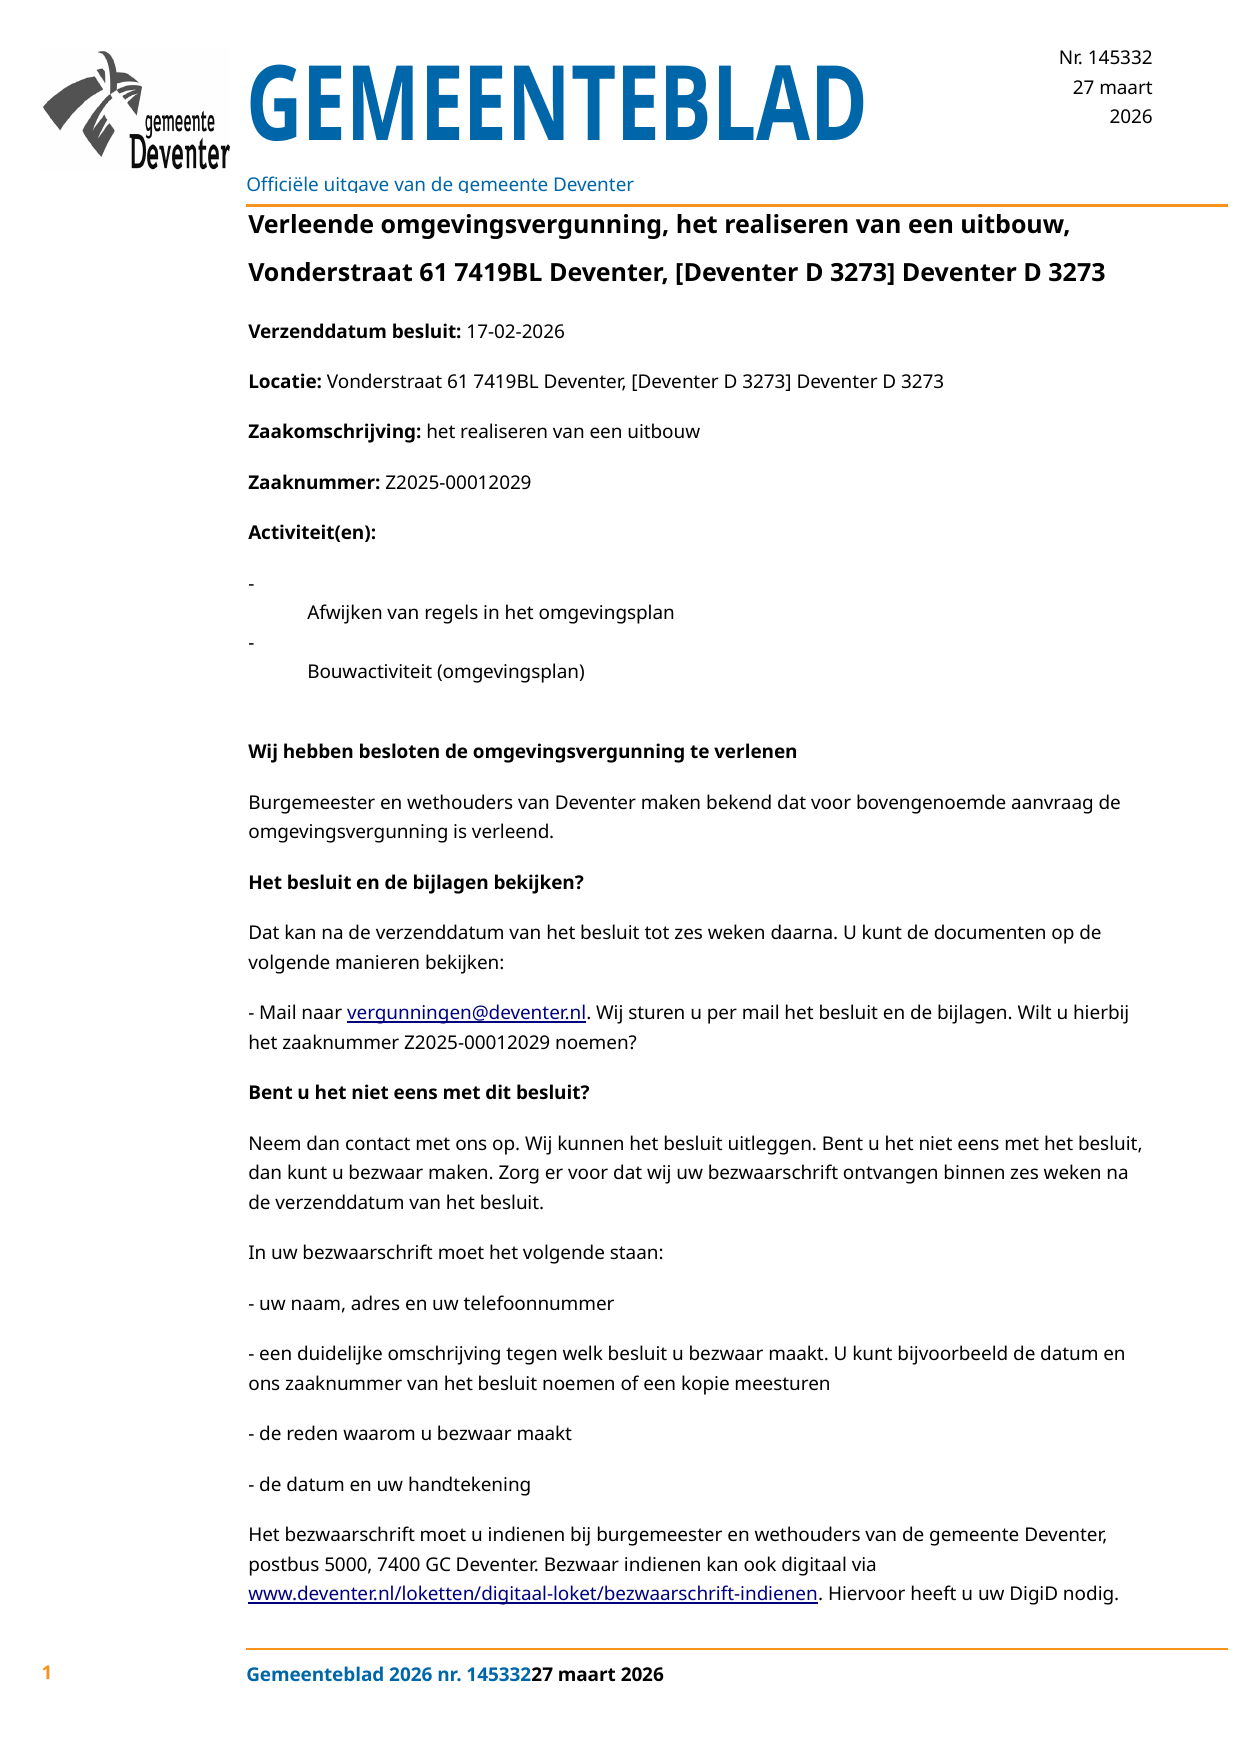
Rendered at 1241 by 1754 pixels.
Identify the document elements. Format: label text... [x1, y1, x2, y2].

text Zaakomschrijving: het realiseren van een uitbouw [248, 419, 1152, 444]
picture [41, 47, 231, 172]
text Locatie: Vonderstraat 61 7419BL Deventer, [Deventer D 3273] Deventer D 3273 [248, 368, 1152, 394]
text - de reden waarom u bezwaar maakt [248, 1420, 1152, 1446]
text Bent u het niet eens met dit besluit? [248, 1079, 1152, 1105]
list Bouwactiviteit (omgevingsplan) [248, 659, 1152, 684]
text - uw naam, adres en uw telefoonnummer [248, 1290, 1152, 1316]
text - Mail naar vergunningen@deventer.nl. Wij sturen u per mail het besluit en de bijlagen. Wilt u hierbij het zaaknummer Z2025-00012029 noemen? [248, 999, 1152, 1055]
text Neem dan contact met ons op. Wij kunnen het besluit uitleggen. Bent u het niet eens met het besluit, dan kunt u bezwaar maken. Zorg er voor dat wij uw bezwaarschrift ontvangen binnen zes weken na de verzenddatum van het besluit. [248, 1130, 1152, 1215]
text Dat kan na de verzenddatum van het besluit tot zes weken daarna. U kunt de documenten op de volgende manieren bekijken: [248, 919, 1152, 975]
text Het bezwaarschrift moet u indienen bij burgemeester en wethouders van de gemeente Deventer, postbus 5000, 7400 GC Deventer. Bezwaar indienen kan ook digitaal via www.deventer.nl/loketten/digitaal-loket/bezwaarschrift-indienen. Hiervoor heeft u uw DigiD nodig. [248, 1521, 1152, 1606]
list Afwijken van regels in het omgevingsplan [248, 599, 1152, 625]
text Burgemeester en wethouders van Deventer maken bekend dat voor bovengenoemde aanvraag de omgevingsvergunning is verleend. [248, 789, 1152, 844]
text - de datum en uw handtekening [248, 1471, 1152, 1497]
text In uw bezwaarschrift moet het volgende staan: [248, 1239, 1152, 1265]
text Verleende omgevingsvergunning, het realiseren van een uitbouw, Vonderstraat 61 7419BL Deventer, [Deventer D 3273] Deventer D 3273 [248, 207, 1152, 288]
text Wij hebben besloten de omgevingsvergunning te verlenen [248, 739, 1152, 764]
text - een duidelijke omschrijving tegen welk besluit u bezwaar maakt. U kunt bijvoorbeeld de datum en ons zaaknummer van het besluit noemen of een kopie meesturen [248, 1340, 1152, 1396]
text Zaaknummer: Z2025-00012029 [248, 469, 1152, 495]
text Verzenddatum besluit: 17-02-2026 [248, 318, 1152, 344]
text Activiteit(en): [248, 519, 1152, 545]
text Het besluit en de bijlagen bekijken? [248, 869, 1152, 895]
